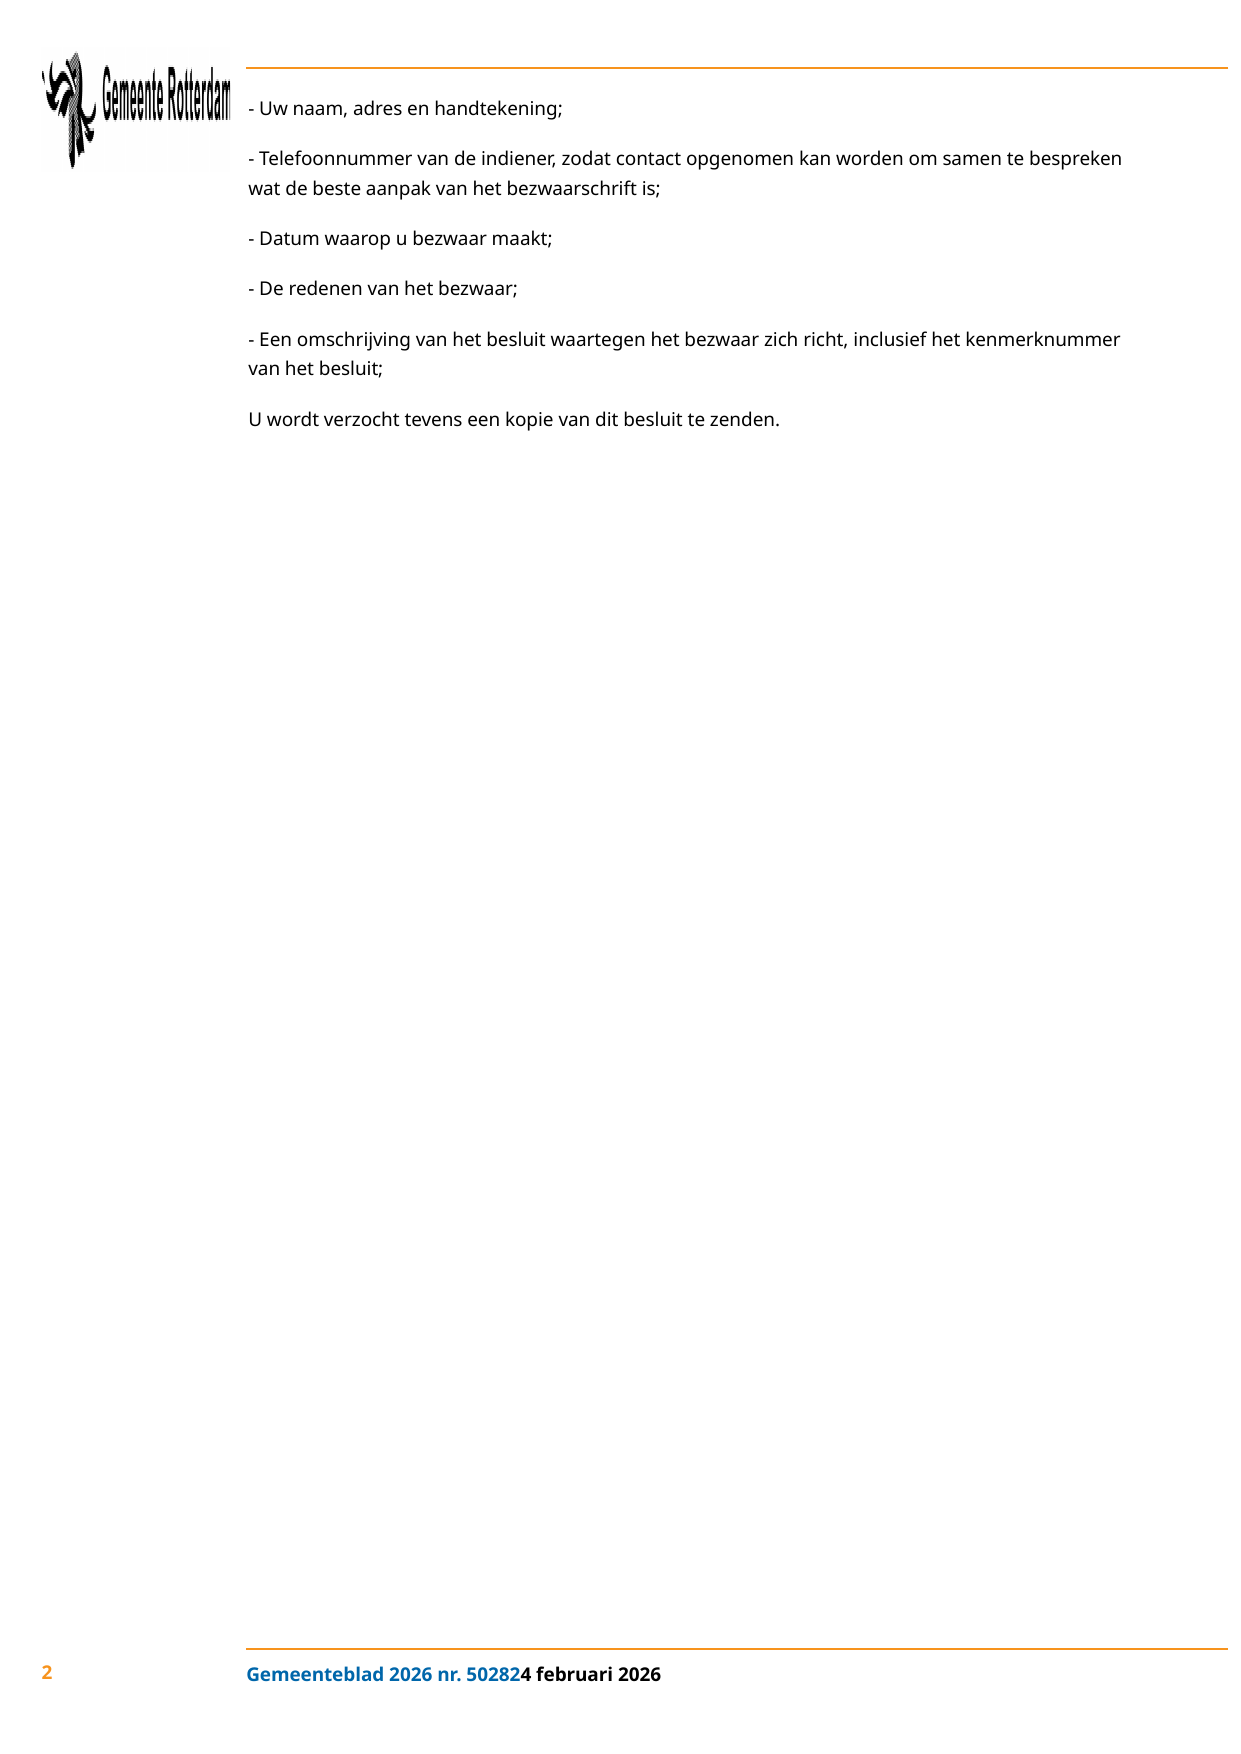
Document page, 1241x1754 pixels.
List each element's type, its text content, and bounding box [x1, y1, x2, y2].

text U wordt verzocht tevens een kopie van dit besluit te zenden. [248, 406, 1152, 432]
text - Uw naam, adres en handtekening; [248, 95, 1152, 121]
picture [41, 47, 231, 172]
text - Telefoonnummer van de indiener, zodat contact opgenomen kan worden om samen te bespreken wat de beste aanpak van het bezwaarschrift is; [248, 145, 1152, 201]
text - Datum waarop u bezwaar maakt; [248, 225, 1152, 251]
text - Een omschrijving van het besluit waartegen het bezwaar zich richt, inclusief het kenmerknummer van het besluit; [248, 326, 1152, 381]
text - De redenen van het bezwaar; [248, 276, 1152, 301]
